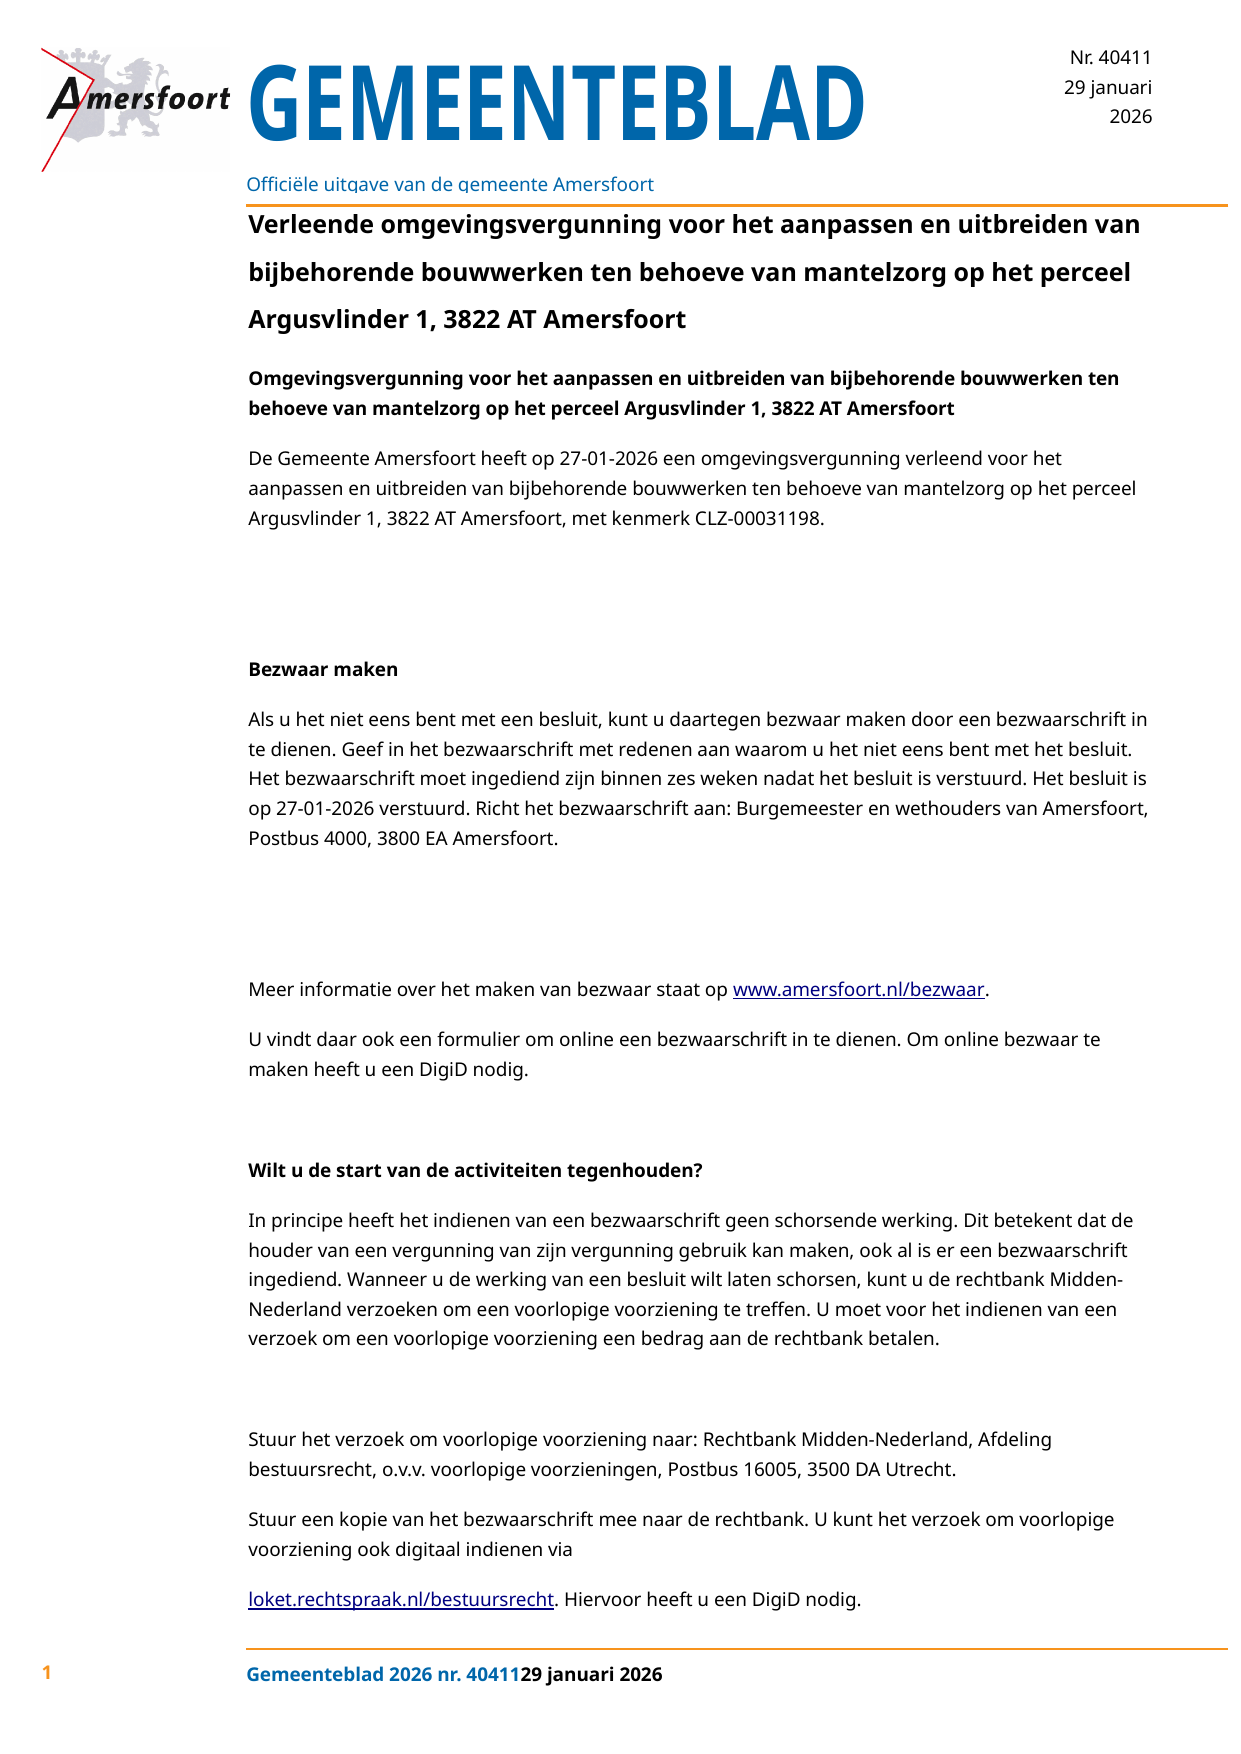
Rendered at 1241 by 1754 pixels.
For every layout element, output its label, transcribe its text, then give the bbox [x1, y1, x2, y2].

text Omgevingsvergunning voor het aanpassen en uitbreiden van bijbehorende bouwwerken ten behoeve van mantelzorg op het perceel Argusvlinder 1, 3822 AT Amersfoort [248, 366, 1152, 421]
text Wilt u de start van de activiteiten tegenhouden? [248, 1157, 1152, 1182]
text De Gemeente Amersfoort heeft op 27-01-2026 een omgevingsvergunning verleend voor het aanpassen en uitbreiden van bijbehorende bouwwerken ten behoeve van mantelzorg op het perceel Argusvlinder 1, 3822 AT Amersfoort, met kenmerk CLZ-00031198. [248, 446, 1152, 530]
text Als u het niet eens bent met een besluit, kunt u daartegen bezwaar maken door een bezwaarschrift in te dienen. Geef in het bezwaarschrift met redenen aan waarom u het niet eens bent met het besluit. Het bezwaarschrift moet ingediend zijn binnen zes weken nadat het besluit is verstuurd. Het besluit is op 27-01-2026 verstuurd. Richt het bezwaarschrift aan: Burgemeester en wethouders van Amersfoort, Postbus 4000, 3800 EA Amersfoort. [248, 706, 1152, 850]
text Stuur een kopie van het bezwaarschrift mee naar de rechtbank. U kunt het verzoek om voorlopige voorziening ook digitaal indienen via [248, 1506, 1152, 1562]
text In principe heeft het indienen van een bezwaarschrift geen schorsende werking. Dit betekent dat de houder van een vergunning van zijn vergunning gebruik kan maken, ook al is er een bezwaarschrift ingediend. Wanneer u de werking van een besluit wilt laten schorsen, kunt u de rechtbank Midden-Nederland verzoeken om een voorlopige voorziening te treffen. U moet voor het indienen van een verzoek om een voorlopige voorziening een bedrag aan de rechtbank betalen. [248, 1207, 1152, 1351]
picture [41, 47, 231, 172]
text Meer informatie over het maken van bezwaar staat op www.amersfoort.nl/bezwaar. [248, 976, 1152, 1002]
text U vindt daar ook een formulier om online een bezwaarschrift in te dienen. Om online bezwaar te maken heeft u een DigiD nodig. [248, 1026, 1152, 1082]
text Bezwaar maken [248, 656, 1152, 682]
text loket.rechtspraak.nl/bestuursrecht. Hiervoor heeft u een DigiD nodig. [248, 1586, 1152, 1612]
text Stuur het verzoek om voorlopige voorziening naar: Rechtbank Midden-Nederland, Afdeling bestuursrecht, o.v.v. voorlopige voorzieningen, Postbus 16005, 3500 DA Utrecht. [248, 1426, 1152, 1482]
text Verleende omgevingsvergunning voor het aanpassen en uitbreiden van bijbehorende bouwwerken ten behoeve van mantelzorg op het perceel Argusvlinder 1, 3822 AT Amersfoort [248, 207, 1152, 336]
